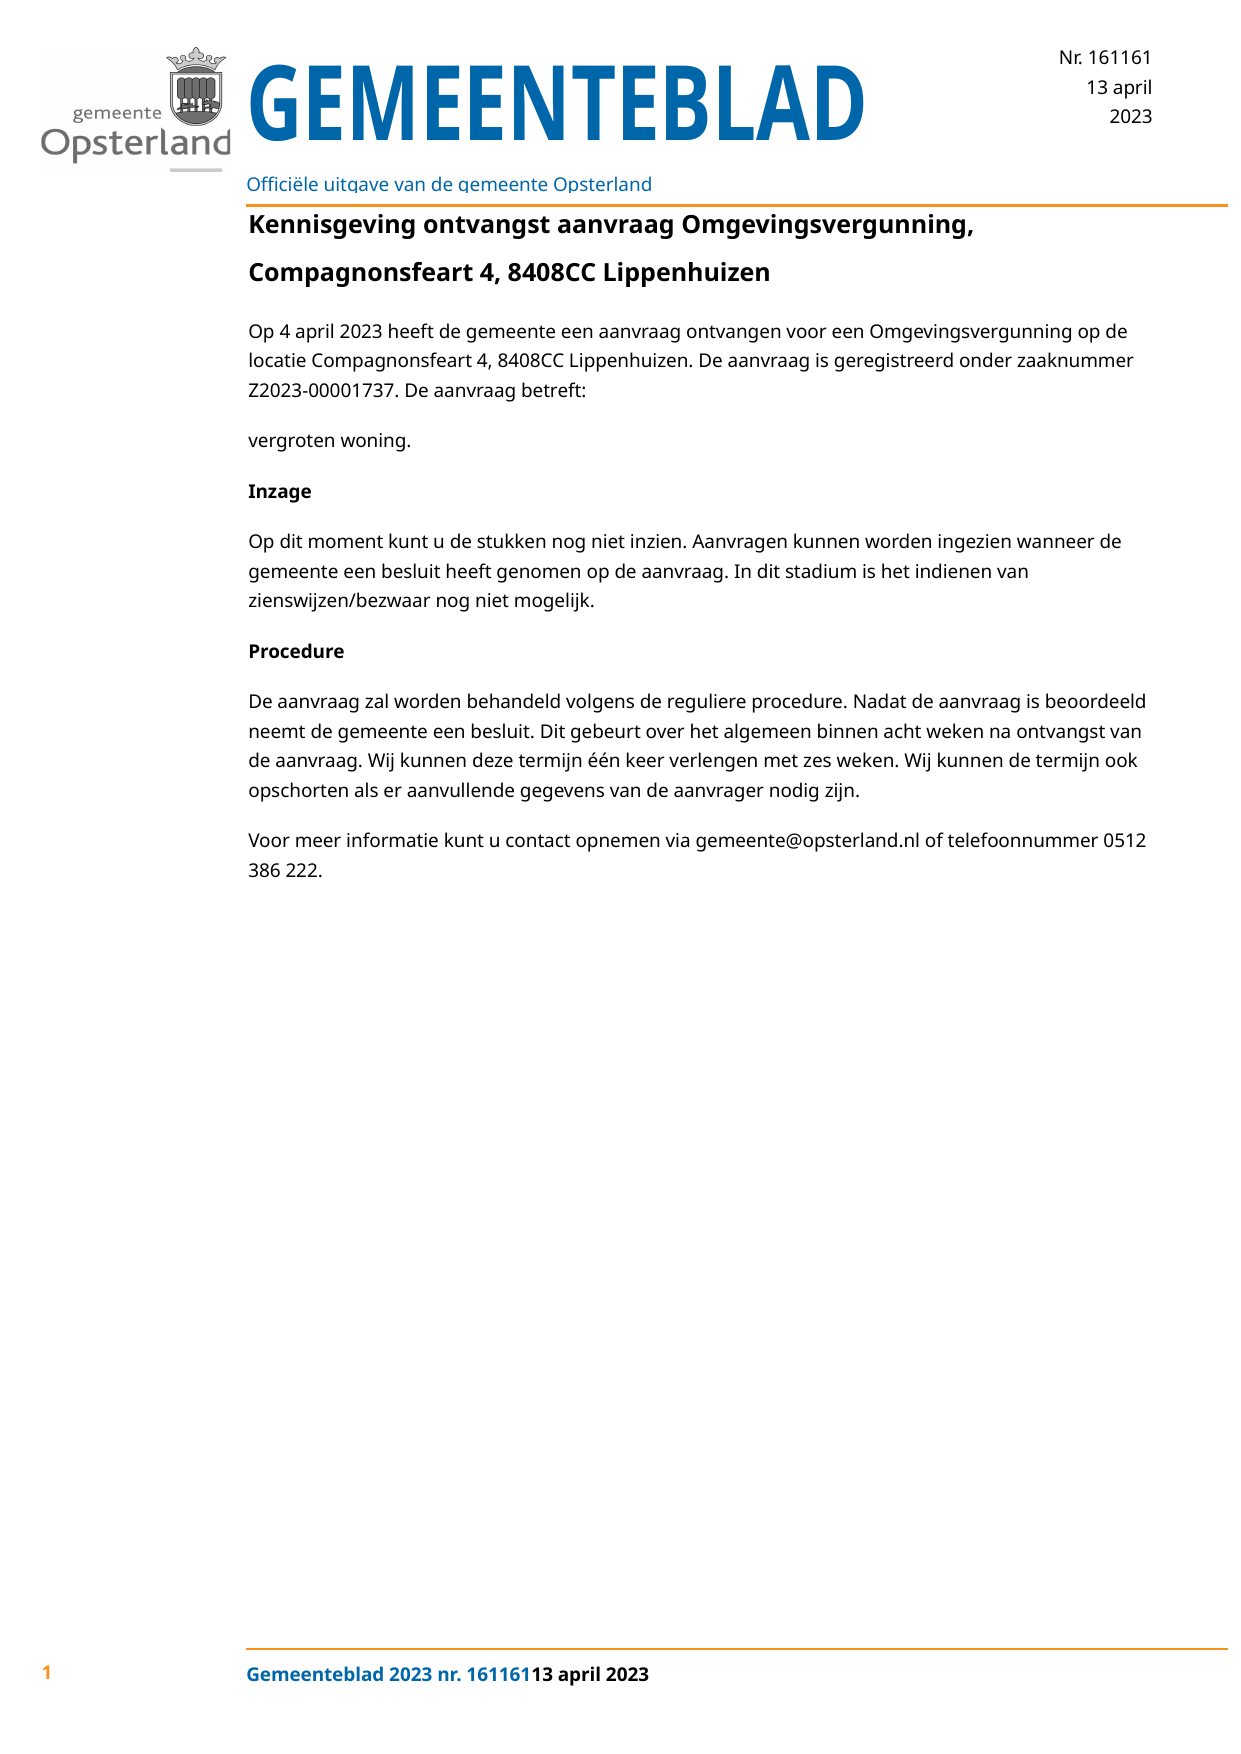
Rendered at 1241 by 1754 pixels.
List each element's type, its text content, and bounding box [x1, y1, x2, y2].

text De aanvraag zal worden behandeld volgens de reguliere procedure. Nadat de aanvraag is beoordeeld neemt de gemeente een besluit. Dit gebeurt over het algemeen binnen acht weken na ontvangst van de aanvraag. Wij kunnen deze termijn één keer verlengen met zes weken. Wij kunnen de termijn ook opschorten als er aanvullende gegevens van de aanvrager nodig zijn. [248, 688, 1152, 803]
text Procedure [248, 638, 1152, 664]
text Voor meer informatie kunt u contact opnemen via gemeente@opsterland.nl of telefoonnummer 0512 386 222. [248, 827, 1152, 883]
text Op dit moment kunt u de stukken nog niet inzien. Aanvragen kunnen worden ingezien wanneer de gemeente een besluit heeft genomen op de aanvraag. In dit stadium is het indienen van zienswijzen/bezwaar nog niet mogelijk. [248, 528, 1152, 613]
text Op 4 april 2023 heeft de gemeente een aanvraag ontvangen voor een Omgevingsvergunning op de locatie Compagnonsfeart 4, 8408CC Lippenhuizen. De aanvraag is geregistreerd onder zaaknummer Z2023-00001737. De aanvraag betreft: [248, 318, 1152, 403]
text Inzage [248, 478, 1152, 504]
text vergroten woning. [248, 427, 1152, 453]
text Kennisgeving ontvangst aanvraag Omgevingsvergunning, Compagnonsfeart 4, 8408CC Lippenhuizen [248, 207, 1152, 288]
picture [41, 47, 231, 172]
